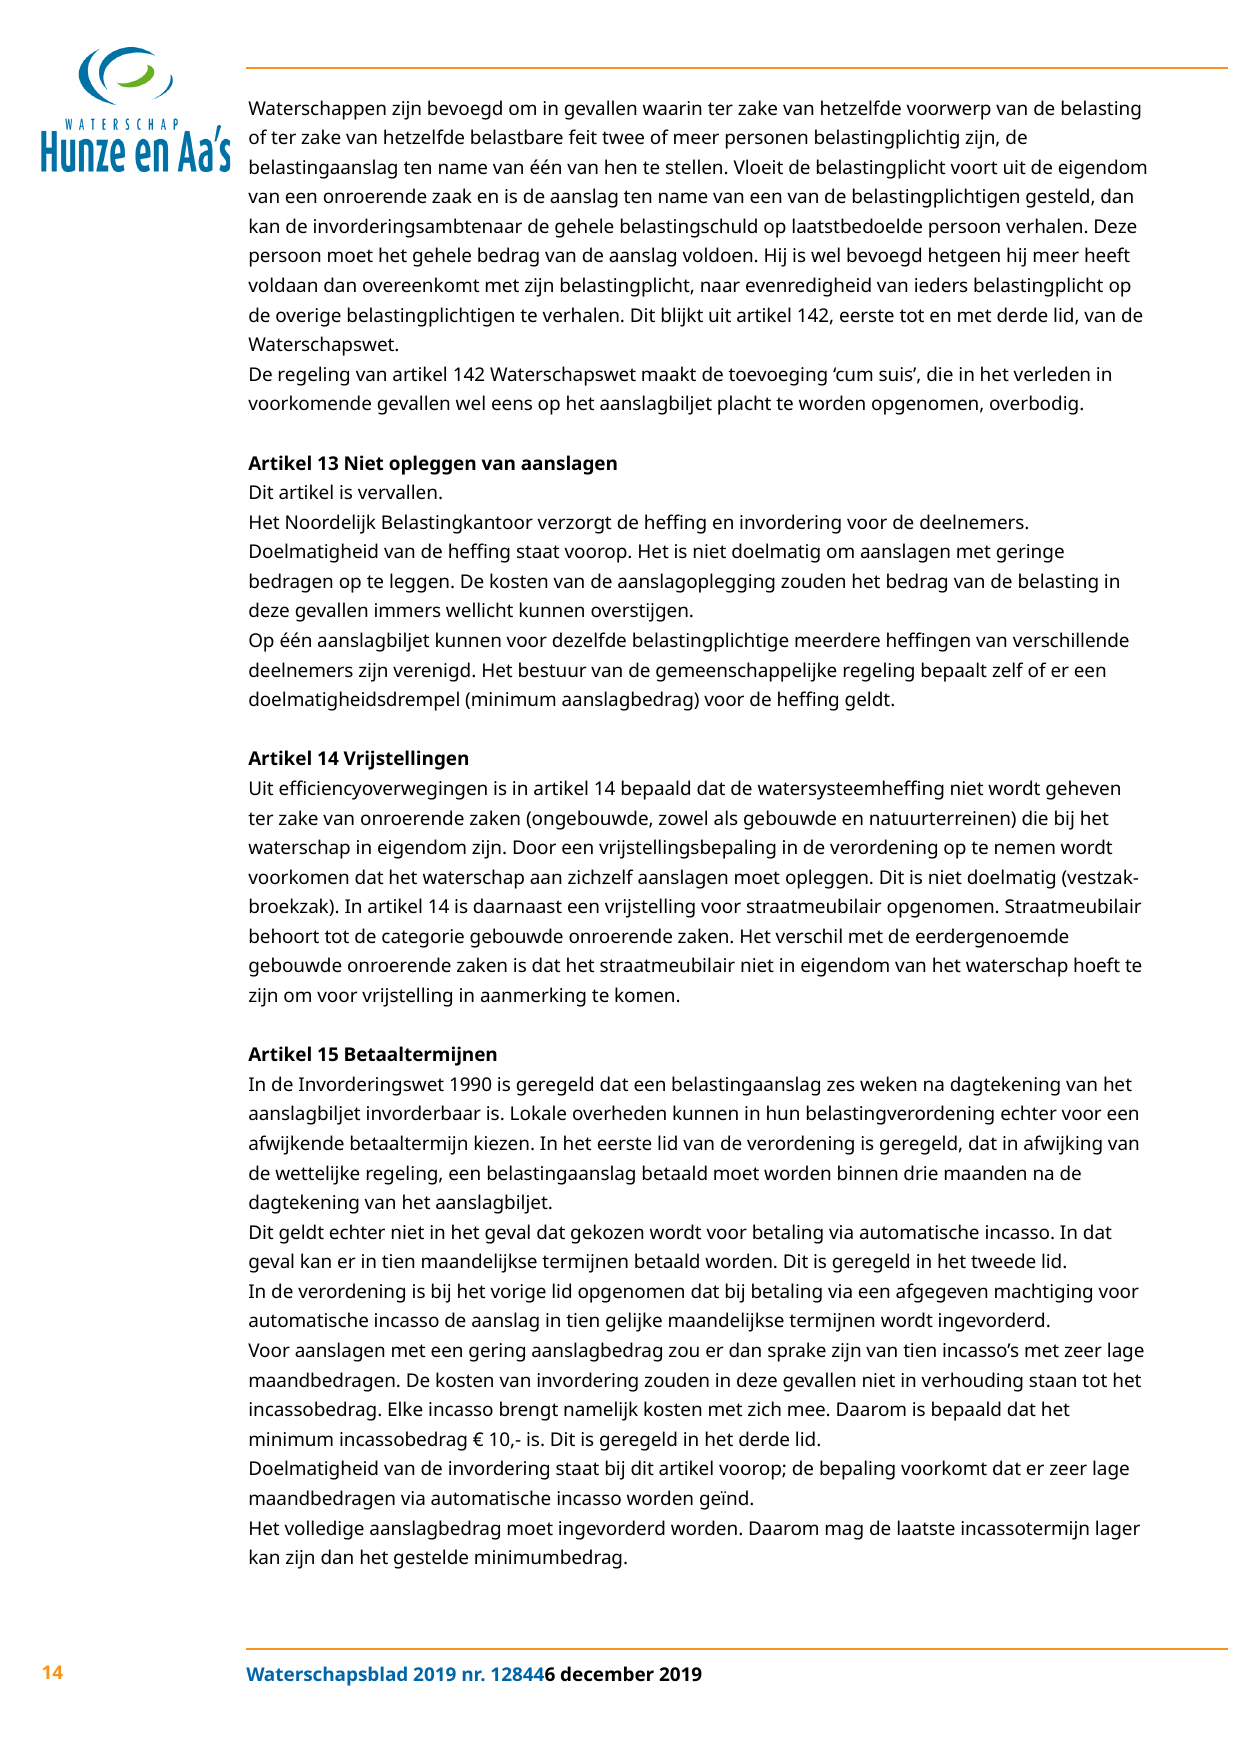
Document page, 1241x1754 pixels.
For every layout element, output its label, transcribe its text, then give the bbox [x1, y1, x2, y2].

text Het volledige aanslagbedrag moet ingevorderd worden. Daarom mag de laatste incassotermijn lager kan zijn dan het gestelde minimumbedrag. [248, 1515, 1152, 1570]
text Het Noordelijk Belastingkantoor verzorgt de heffing en invordering voor de deelnemers. [248, 509, 1152, 535]
text Artikel 15 Betaaltermijnen [248, 1041, 1152, 1067]
text In de verordening is bij het vorige lid opgenomen dat bij betaling via een afgegeven machtiging voor automatische incasso de aanslag in tien gelijke maandelijkse termijnen wordt ingevorderd. [248, 1278, 1152, 1333]
text Artikel 13 Niet opleggen van aanslagen [248, 450, 1152, 476]
text De regeling van artikel 142 Waterschapswet maakt de toevoeging ‘cum suis’, die in het verleden in voorkomende gevallen wel eens op het aanslagbiljet placht te worden opgenomen, overbodig. [248, 361, 1152, 416]
text Dit geldt echter niet in het geval dat gekozen wordt voor betaling via automatische incasso. In dat geval kan er in tien maandelijkse termijnen betaald worden. Dit is geregeld in het tweede lid. [248, 1219, 1152, 1274]
text Doelmatigheid van de heffing staat voorop. Het is niet doelmatig om aanslagen met geringe bedragen op te leggen. De kosten van de aanslagoplegging zouden het bedrag van de belasting in deze gevallen immers wellicht kunnen overstijgen. [248, 538, 1152, 623]
text Op één aanslagbiljet kunnen voor dezelfde belastingplichtige meerdere heffingen van verschillende deelnemers zijn verenigd. Het bestuur van de gemeenschappelijke regeling bepaalt zelf of er een doelmatigheidsdrempel (minimum aanslagbedrag) voor de heffing geldt. [248, 627, 1152, 712]
picture [183, 163, 191, 172]
text Uit efficiencyoverwegingen is in artikel 14 bepaald dat de watersysteemheffing niet wordt geheven ter zake van onroerende zaken (ongebouwde, zowel als gebouwde en natuurterreinen) die bij het waterschap in eigendom zijn. Door een vrijstellingsbepaling in de verordening op te nemen wordt voorkomen dat het waterschap aan zichzelf aanslagen moet opleggen. Dit is niet doelmatig (vestzak-broekzak). In artikel 14 is daarnaast een vrijstelling voor straatmeubilair opgenomen. Straatmeubilair behoort tot de categorie gebouwde onroerende zaken. Het verschil met de eerdergenoemde gebouwde onroerende zaken is dat het straatmeubilair niet in eigendom van het waterschap hoeft te zijn om voor vrijstelling in aanmerking te komen. [248, 775, 1152, 1008]
picture [226, 145, 231, 156]
text Voor aanslagen met een gering aanslagbedrag zou er dan sprake zijn van tien incasso’s met zeer lage maandbedragen. De kosten van invordering zouden in deze gevallen niet in verhouding staan tot het incassobedrag. Elke incasso brengt namelijk kosten met zich mee. Daarom is bepaald dat het minimum incassobedrag € 10,- is. Dit is geregeld in het derde lid. [248, 1337, 1152, 1452]
text Artikel 14 Vrijstellingen [248, 746, 1152, 771]
text Dit artikel is vervallen. [248, 479, 1152, 505]
text In de Invorderingswet 1990 is geregeld dat een belastingaanslag zes weken na dagtekening van het aanslagbiljet invorderbaar is. Lokale overheden kunnen in hun belastingverordening echter voor een afwijkende betaaltermijn kiezen. In het eerste lid van de verordening is geregeld, dat in afwijking van de wettelijke regeling, een belastingaanslag betaald moet worden binnen drie maanden na de dagtekening van het aanslagbiljet. [248, 1071, 1152, 1215]
picture [47, 154, 51, 172]
text Waterschappen zijn bevoegd om in gevallen waarin ter zake van hetzelfde voorwerp van de belasting of ter zake van hetzelfde belastbare feit twee of meer personen belastingplichtig zijn, de belastingaanslag ten name van één van hen te stellen. Vloeit de belastingplicht voort uit de eigendom van een onroerende zaak en is de aanslag ten name van een van de belastingplichtigen gesteld, dan kan de invorderingsambtenaar de gehele belastingschuld op laatstbedoelde persoon verhalen. Deze persoon moet het gehele bedrag van de aanslag voldoen. Hij is wel bevoegd hetgeen hij meer heeft voldaan dan overeenkomt met zijn belastingplicht, naar evenredigheid van ieders belastingplicht op de overige belastingplichtigen te verhalen. Dit blijkt uit artikel 142, eerste tot en met derde lid, van de Waterschapswet. [248, 95, 1152, 357]
text Doelmatigheid van de invordering staat bij dit artikel voorop; de bepaling voorkomt dat er zeer lage maandbedragen via automatische incasso worden geïnd. [248, 1456, 1152, 1511]
picture [41, 47, 231, 172]
